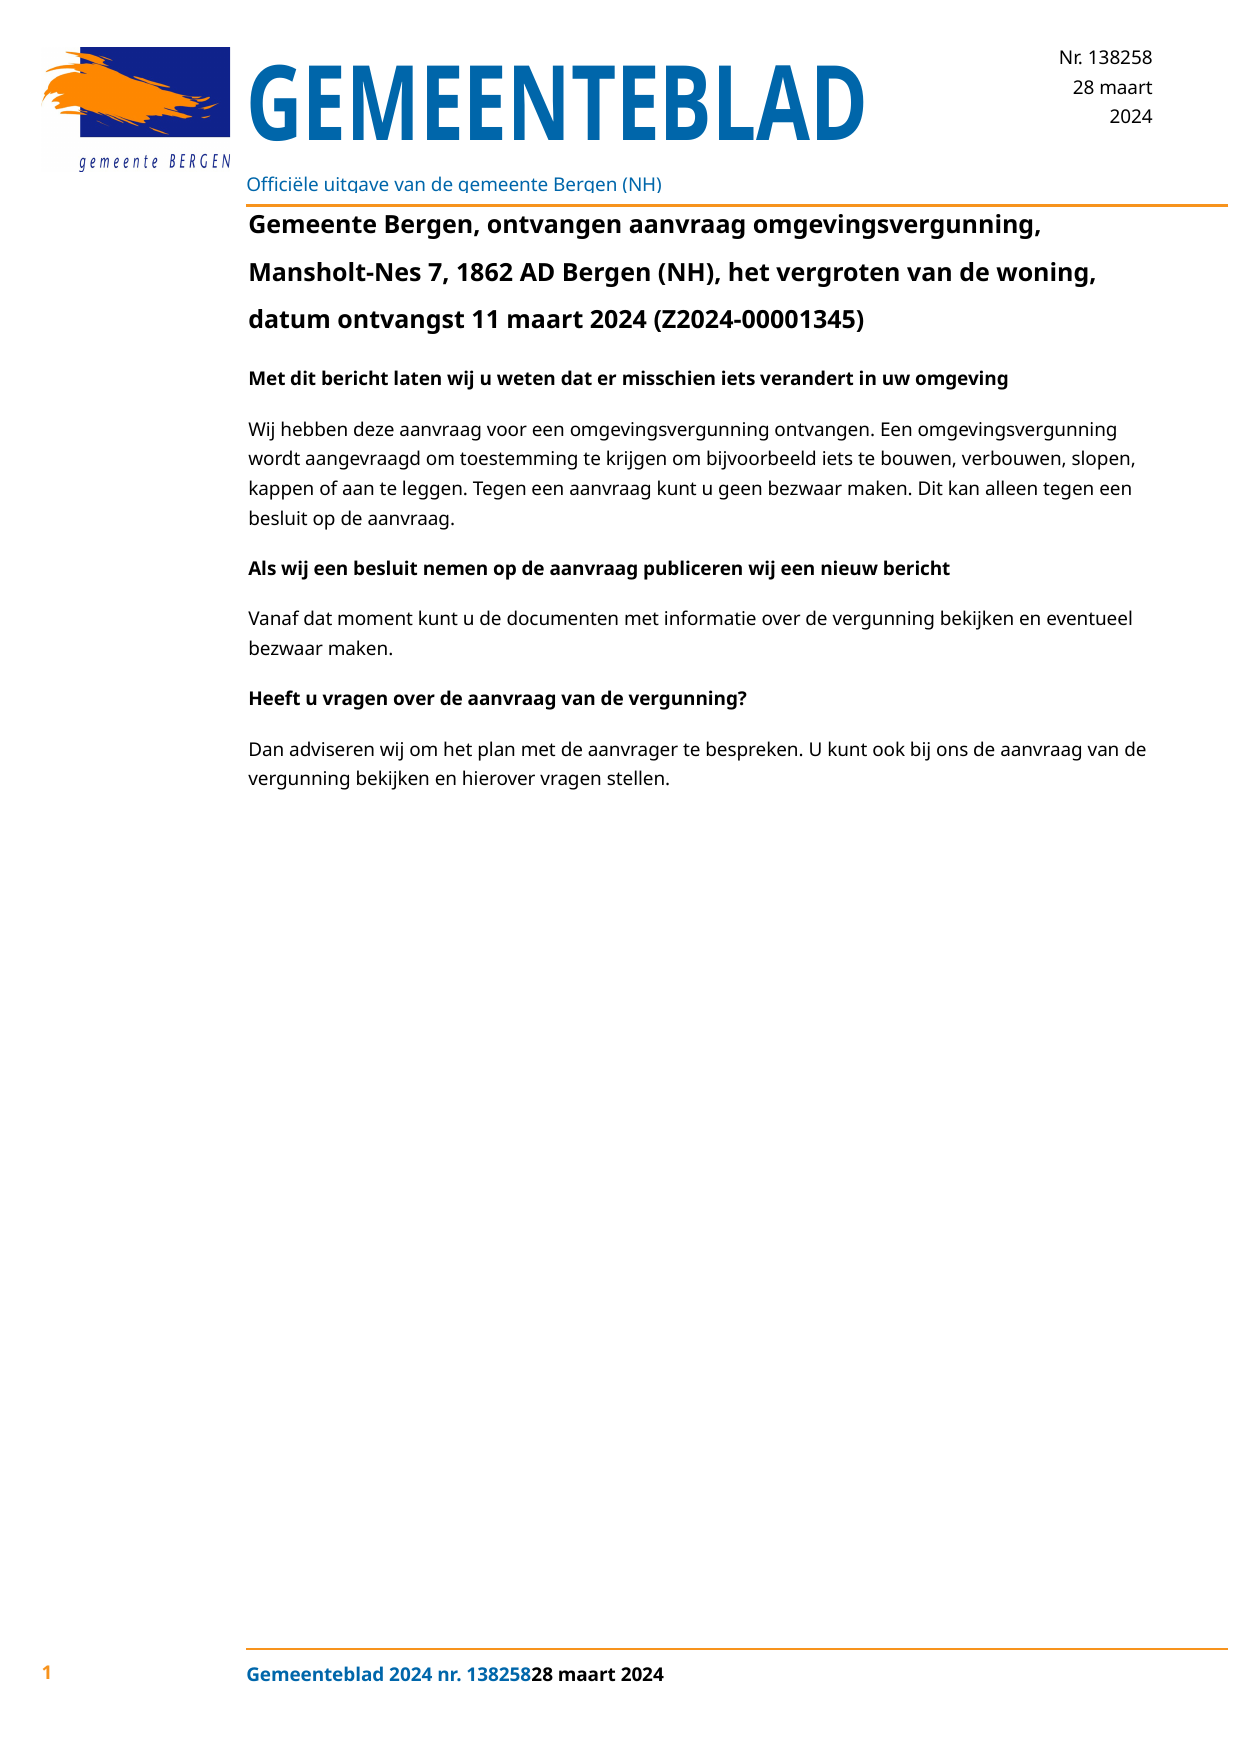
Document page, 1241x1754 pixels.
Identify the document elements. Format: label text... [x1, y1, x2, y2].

text Dan adviseren wij om het plan met de aanvrager te bespreken. U kunt ook bij ons de aanvraag van de vergunning bekijken en hierover vragen stellen. [248, 736, 1152, 791]
text Gemeente Bergen, ontvangen aanvraag omgevingsvergunning, Mansholt-Nes 7, 1862 AD Bergen (NH), het vergroten van de woning, datum ontvangst 11 maart 2024 (Z2024-00001345) [248, 207, 1152, 336]
text Vanaf dat moment kunt u de documenten met informatie over de vergunning bekijken en eventueel bezwaar maken. [248, 606, 1152, 661]
text Met dit bericht laten wij u weten dat er misschien iets verandert in uw omgeving [248, 366, 1152, 391]
text Wij hebben deze aanvraag voor een omgevingsvergunning ontvangen. Een omgevingsvergunning wordt aangevraagd om toestemming te krijgen om bijvoorbeeld iets te bouwen, verbouwen, slopen, kappen of aan te leggen. Tegen een aanvraag kunt u geen bezwaar maken. Dit kan alleen tegen een besluit op de aanvraag. [248, 416, 1152, 530]
text Als wij een besluit nemen op de aanvraag publiceren wij een nieuw bericht [248, 555, 1152, 581]
picture [41, 47, 231, 172]
text Heeft u vragen over de aanvraag van de vergunning? [248, 686, 1152, 711]
